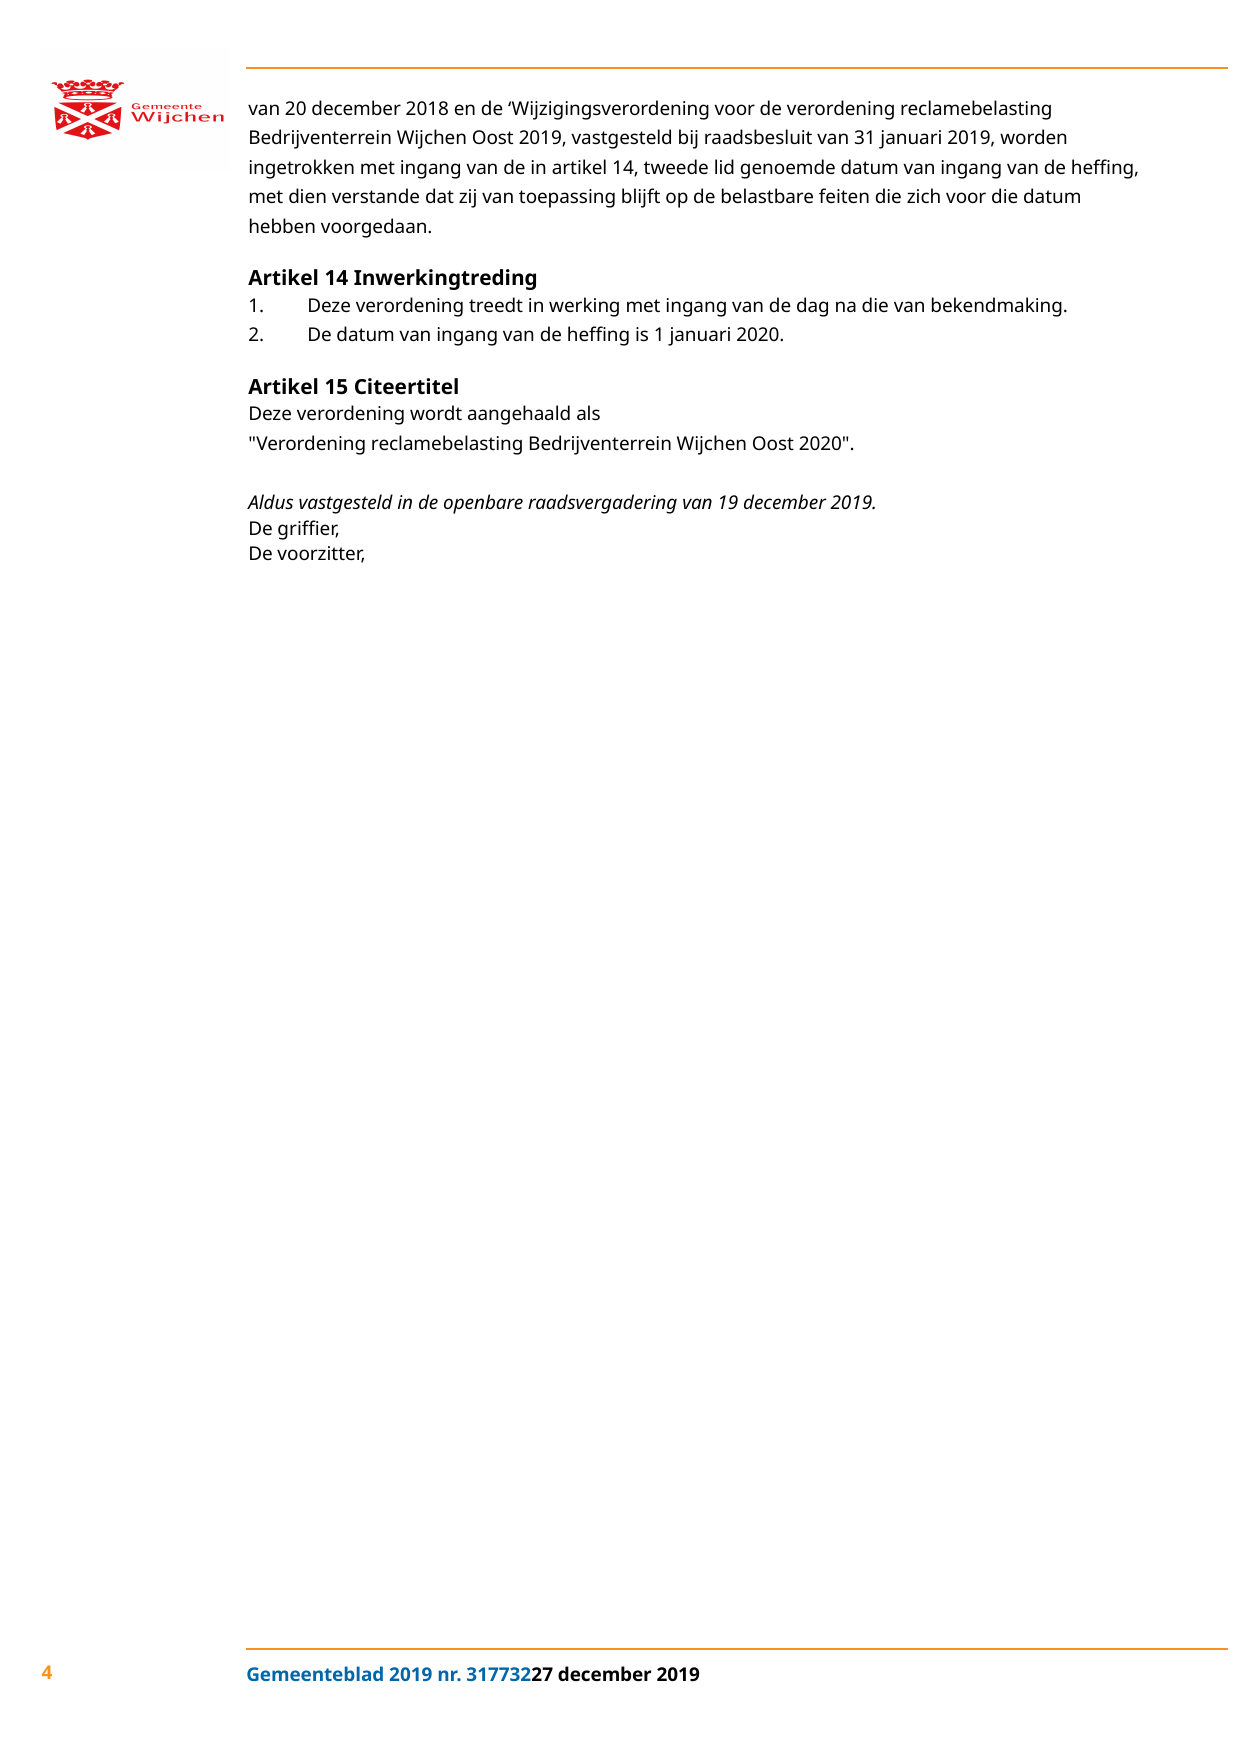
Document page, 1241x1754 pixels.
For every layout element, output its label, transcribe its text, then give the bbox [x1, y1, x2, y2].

text Aldus vastgesteld in de openbare raadsvergadering van 19 december 2019. [248, 489, 1152, 515]
text van 20 december 2018 en de ‘Wijzigingsverordening voor de verordening reclamebelasting Bedrijventerrein Wijchen Oost 2019, vastgesteld bij raadsbesluit van 31 januari 2019, worden ingetrokken met ingang van de in artikel 14, tweede lid genoemde datum van ingang van de heffing, met dien verstande dat zij van toepassing blijft op de belastbare feiten die zich voor die datum hebben voorgedaan. [248, 95, 1152, 239]
text De voorzitter, [248, 541, 1152, 566]
text Deze verordening wordt aangehaald als [248, 400, 1152, 426]
text Artikel 14 Inwerkingtreding [248, 263, 1152, 292]
text "Verordening reclamebelasting Bedrijventerrein Wijchen Oost 2020". [248, 430, 1152, 456]
list Deze verordening treedt in werking met ingang van de dag na die van bekendmaking. [248, 292, 1152, 318]
text De griffier, [248, 515, 1152, 541]
list De datum van ingang van de heffing is 1 januari 2020. [248, 322, 1152, 347]
picture [41, 47, 231, 172]
text Artikel 15 Citeertitel [248, 372, 1152, 400]
